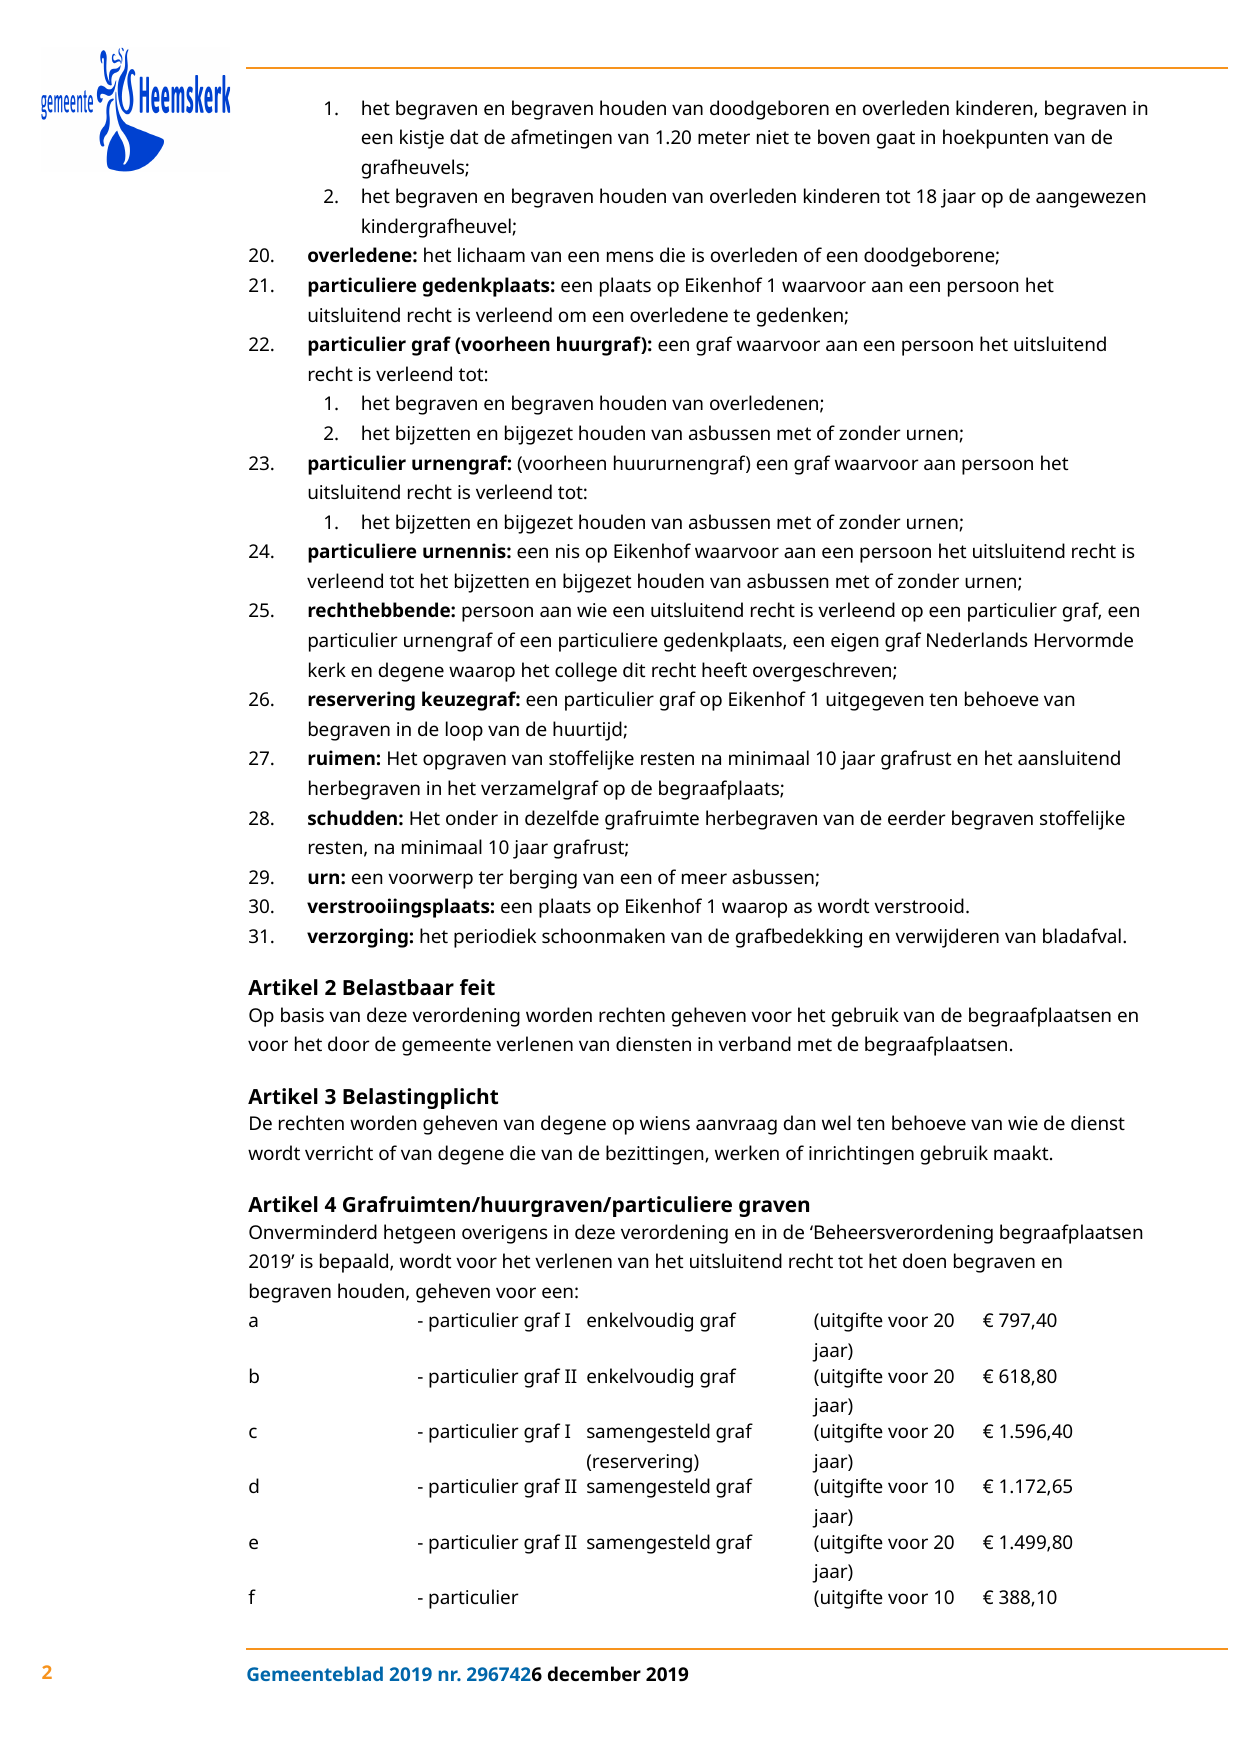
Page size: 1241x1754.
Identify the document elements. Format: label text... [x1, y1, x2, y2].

table_cell € 1.499,80 [983, 1529, 1152, 1584]
picture [41, 47, 231, 172]
list het bijzetten en bijgezet houden van asbussen met of zonder urnen; [323, 420, 1152, 446]
list het begraven en begraven houden van doodgeboren en overleden kinderen, begraven in een kistje dat de afmetingen van 1.20 meter niet te boven gaat in hoekpunten van de grafheuvels; [323, 95, 1152, 180]
table_cell d [248, 1474, 417, 1529]
list het bijzetten en bijgezet houden van asbussen met of zonder urnen; [323, 509, 1152, 535]
table_header enkelvoudig graf [586, 1308, 814, 1363]
text Op basis van deze verordening worden rechten geheven voor het gebruik van de begraafplaatsen en voor het door de gemeente verlenen van diensten in verband met de begraafplaatsen. [248, 1002, 1152, 1057]
text Onverminderd hetgeen overigens in deze verordening en in de ‘Beheersverordening begraafplaatsen 2019’ is bepaald, wordt voor het verlenen van het uitsluitend recht tot het doen begraven en begraven houden, geheven voor een: [248, 1219, 1152, 1304]
table_cell b [248, 1363, 417, 1418]
table_header (uitgifte voor 20 jaar) [814, 1308, 983, 1363]
text De rechten worden geheven van degene op wiens aanvraag dan wel ten behoeve van wie de dienst wordt verricht of van degene die van de bezittingen, werken of inrichtingen gebruik maakt. [248, 1110, 1152, 1166]
list particuliere gedenkplaats: een plaats op Eikenhof 1 waarvoor aan een persoon het uitsluitend recht is verleend om een overledene te gedenken; [248, 272, 1152, 328]
table_header - particulier graf I [417, 1308, 586, 1363]
list verstrooiingsplaats: een plaats op Eikenhof 1 waarop as wordt verstrooid. [248, 893, 1152, 919]
text Artikel 4 Grafruimten/huurgraven/particuliere graven [248, 1190, 1152, 1219]
list schudden: Het onder in dezelfde grafruimte herbegraven van de eerder begraven stoffelijke resten, na minimaal 10 jaar grafrust; [248, 805, 1152, 860]
text Artikel 2 Belastbaar feit [248, 973, 1152, 1002]
table_cell € 388,10 [983, 1584, 1152, 1610]
table_cell (uitgifte voor 10 [814, 1584, 983, 1610]
list urn: een voorwerp ter berging van een of meer asbussen; [248, 864, 1152, 890]
table_cell f [248, 1584, 417, 1610]
table_cell [586, 1584, 814, 1610]
table_cell e [248, 1529, 417, 1584]
table_cell samengesteld graf [586, 1474, 814, 1529]
table_cell - particulier graf I [417, 1418, 586, 1474]
table_cell - particulier graf II [417, 1529, 586, 1584]
table_cell € 1.172,65 [983, 1474, 1152, 1529]
table_cell € 1.596,40 [983, 1418, 1152, 1474]
table_cell (uitgifte voor 20 jaar) [814, 1529, 983, 1584]
list verzorging: het periodiek schoonmaken van de grafbedekking en verwijderen van bladafval. [248, 923, 1152, 949]
table_header a [248, 1308, 417, 1363]
list particuliere urnennis: een nis op Eikenhof waarvoor aan een persoon het uitsluitend recht is verleend tot het bijzetten en bijgezet houden van asbussen met of zonder urnen; [248, 538, 1152, 594]
table_cell samengesteld graf (reservering) [586, 1418, 814, 1474]
list ruimen: Het opgraven van stoffelijke resten na minimaal 10 jaar grafrust en het aansluitend herbegraven in het verzamelgraf op de begraafplaats; [248, 746, 1152, 801]
table_cell enkelvoudig graf [586, 1363, 814, 1418]
table_header € 797,40 [983, 1308, 1152, 1363]
list overledene: het lichaam van een mens die is overleden of een doodgeborene; [248, 243, 1152, 268]
list reservering keuzegraf: een particulier graf op Eikenhof 1 uitgegeven ten behoeve van begraven in de loop van de huurtijd; [248, 686, 1152, 742]
list het begraven en begraven houden van overleden kinderen tot 18 jaar op de aangewezen kindergrafheuvel; [323, 183, 1152, 239]
list rechthebbende: persoon aan wie een uitsluitend recht is verleend op een particulier graf, een particulier urnengraf of een particuliere gedenkplaats, een eigen graf Nederlands Hervormde kerk en degene waarop het college dit recht heeft overgeschreven; [248, 598, 1152, 683]
table_cell - particulier graf II [417, 1363, 586, 1418]
list particulier graf (voorheen huurgraf): een graf waarvoor aan een persoon het uitsluitend recht is verleend tot: [248, 331, 1152, 387]
table_cell c [248, 1418, 417, 1474]
table_cell (uitgifte voor 20 jaar) [814, 1418, 983, 1474]
list particulier urnengraf: (voorheen huururnengraf) een graf waarvoor aan persoon het uitsluitend recht is verleend tot: [248, 450, 1152, 505]
table_cell (uitgifte voor 20 jaar) [814, 1363, 983, 1418]
list het begraven en begraven houden van overledenen; [323, 391, 1152, 416]
table_cell € 618,80 [983, 1363, 1152, 1418]
table_cell - particulier graf II [417, 1474, 586, 1529]
table_cell samengesteld graf [586, 1529, 814, 1584]
table_cell - particulier [417, 1584, 586, 1610]
table_cell (uitgifte voor 10 jaar) [814, 1474, 983, 1529]
text Artikel 3 Belastingplicht [248, 1082, 1152, 1110]
